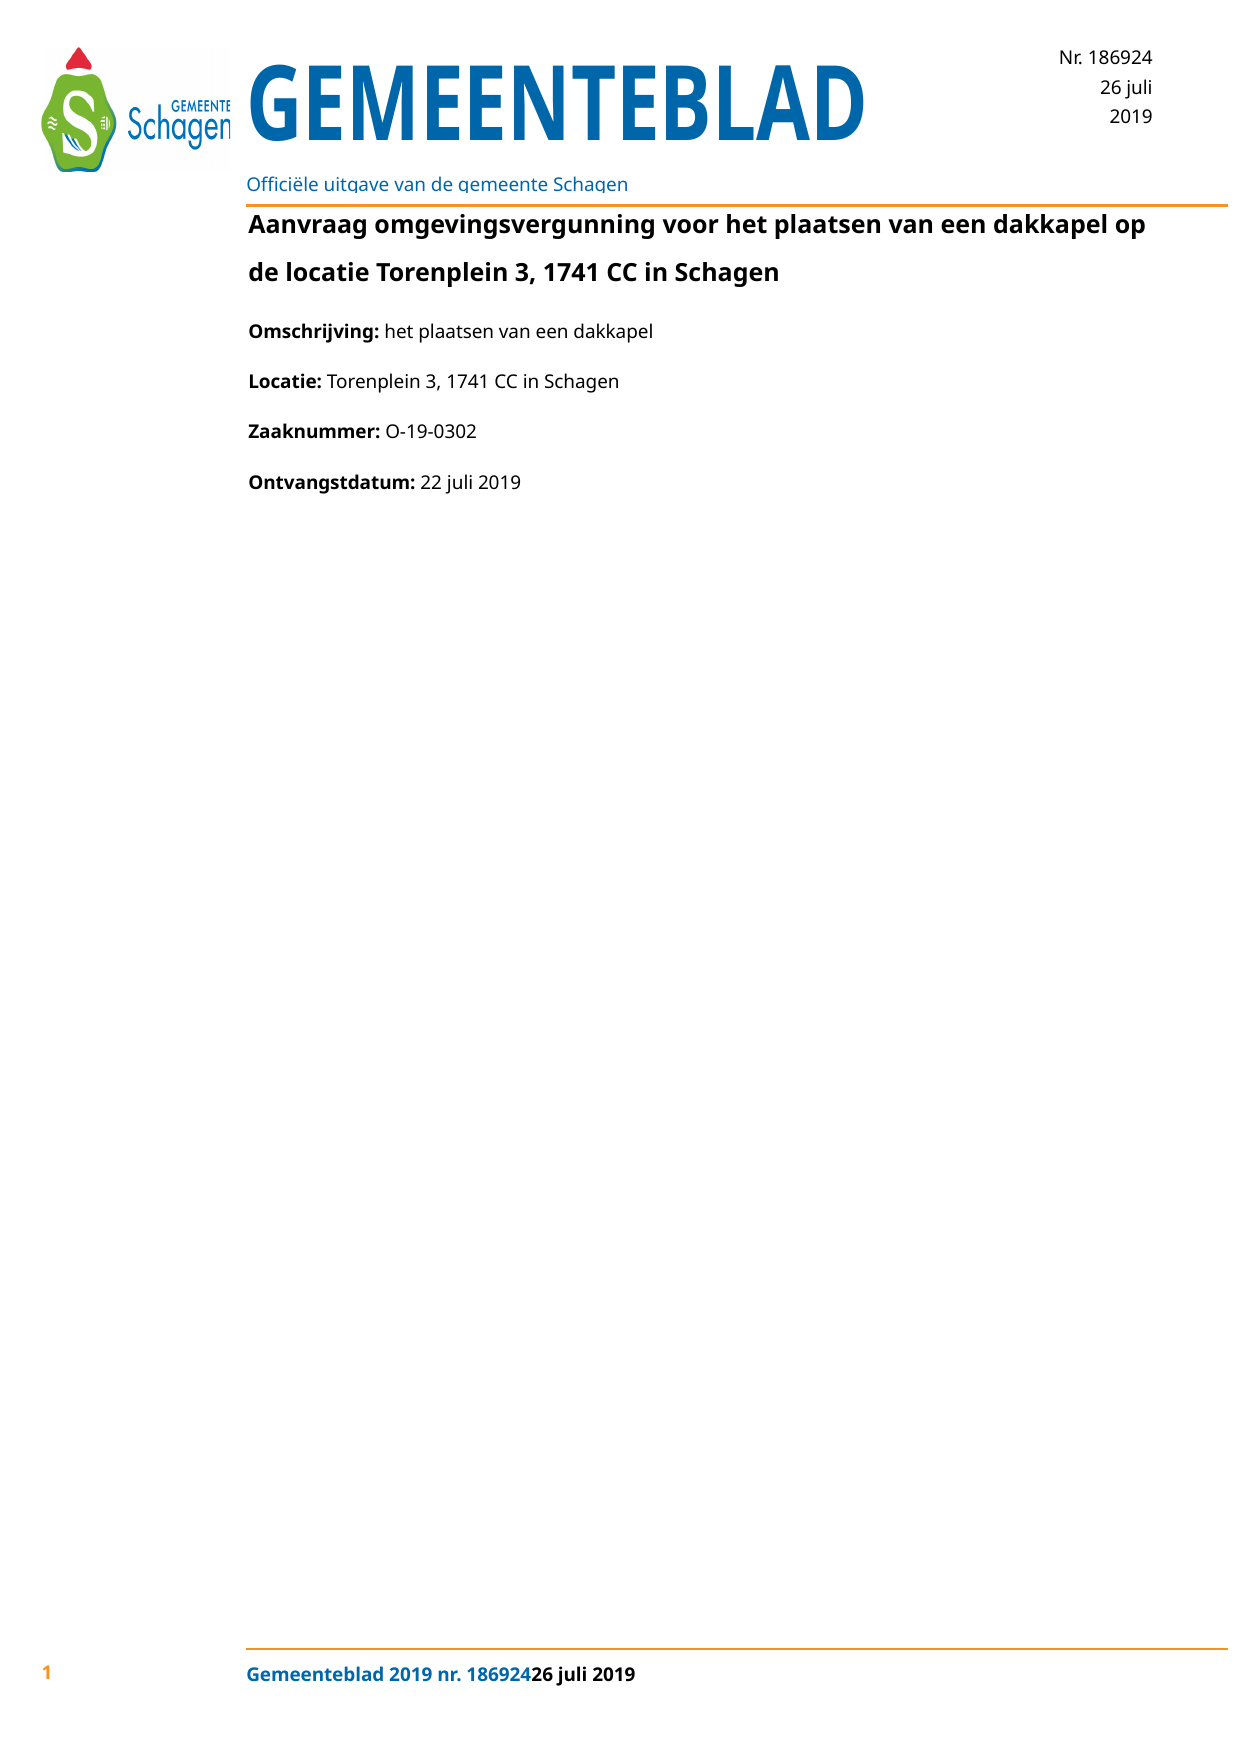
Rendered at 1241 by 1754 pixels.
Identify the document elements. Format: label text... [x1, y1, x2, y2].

text Omschrijving: het plaatsen van een dakkapel [248, 318, 1152, 344]
text Aanvraag omgevingsvergunning voor het plaatsen van een dakkapel op de locatie Torenplein 3, 1741 CC in Schagen [248, 207, 1152, 288]
picture [41, 47, 231, 172]
text Ontvangstdatum: 22 juli 2019 [248, 469, 1152, 495]
text Zaaknummer: O-19-0302 [248, 419, 1152, 444]
text Locatie: Torenplein 3, 1741 CC in Schagen [248, 368, 1152, 394]
